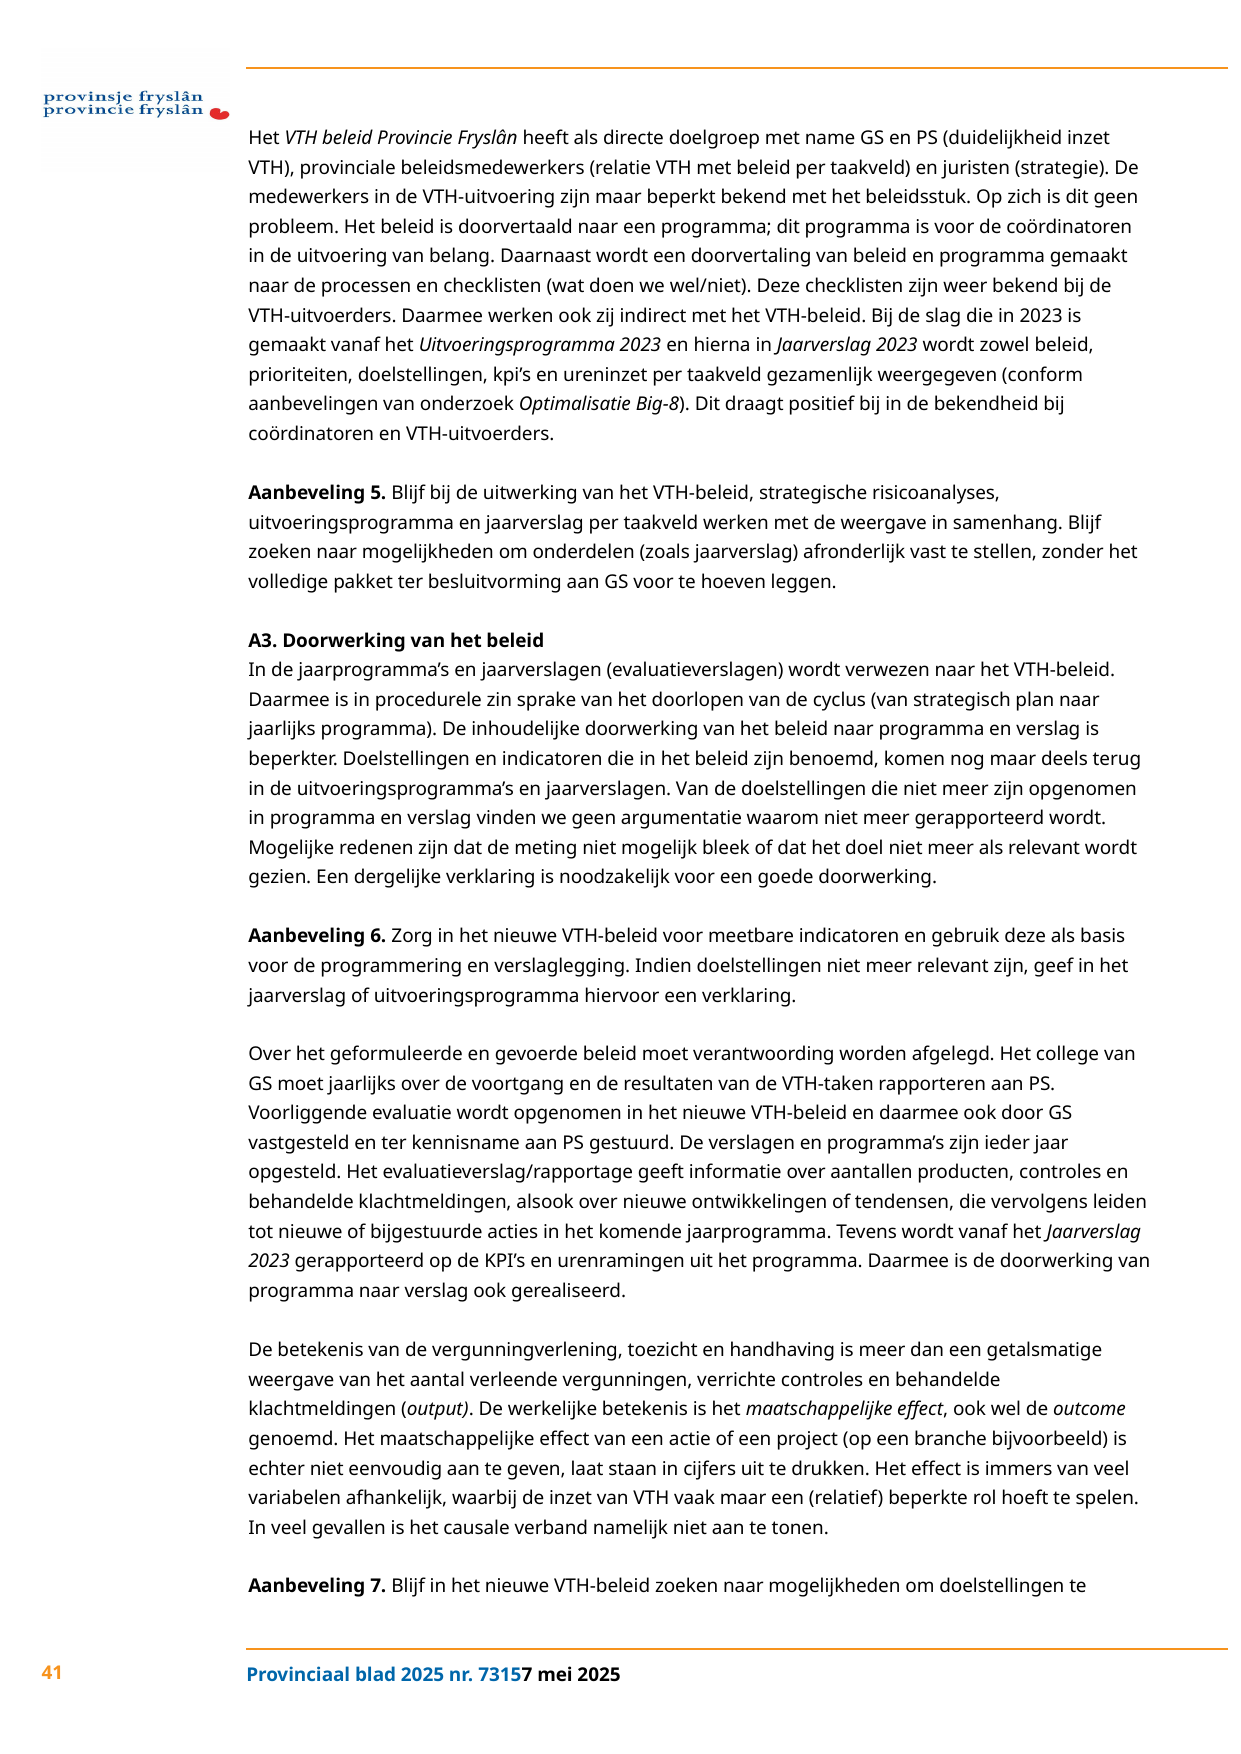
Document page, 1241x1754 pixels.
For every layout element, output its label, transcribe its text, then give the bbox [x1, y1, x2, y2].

table_header Aanbeveling 7. Blijf in het nieuwe VTH-beleid zoeken naar mogelijkheden om doelstellingen te [248, 1573, 1152, 1598]
text A3. Doorwerking van het beleid [248, 627, 1152, 652]
table_header Aanbeveling 6. Zorg in het nieuwe VTH-beleid voor meetbare indicatoren en gebruik deze als basis voor de programmering en verslaglegging. Indien doelstellingen niet meer relevant zijn, geef in het jaarverslag of uitvoeringsprogramma hiervoor een verklaring. [248, 923, 1152, 1008]
text In de jaarprogramma’s en jaarverslagen (evaluatieverslagen) wordt verwezen naar het VTH-beleid. Daarmee is in procedurele zin sprake van het doorlopen van de cyclus (van strategisch plan naar jaarlijks programma). De inhoudelijke doorwerking van het beleid naar programma en verslag is beperkter. Doelstellingen en indicatoren die in het beleid zijn benoemd, komen nog maar deels terug in de uitvoeringsprogramma’s en jaarverslagen. Van de doelstellingen die niet meer zijn opgenomen in programma en verslag vinden we geen argumentatie waarom niet meer gerapporteerd wordt. Mogelijke redenen zijn dat de meting niet mogelijk bleek of dat het doel niet meer als relevant wordt gezien. Een dergelijke verklaring is noodzakelijk voor een goede doorwerking. [248, 656, 1152, 889]
table_header De betekenis van de vergunningverlening, toezicht en handhaving is meer dan een getalsmatige weergave van het aantal verleende vergunningen, verrichte controles en behandelde klachtmeldingen (output). De werkelijke betekenis is het maatschappelijke effect, ook wel de outcome genoemd. Het maatschappelijke effect van een actie of een project (op een branche bijvoorbeeld) is echter niet eenvoudig aan te geven, laat staan in cijfers uit te drukken. Het effect is immers van veel variabelen afhankelijk, waarbij de inzet van VTH vaak maar een (relatief) beperkte rol hoeft te spelen. In veel gevallen is het causale verband namelijk niet aan te tonen. [248, 1336, 1152, 1539]
text Over het geformuleerde en gevoerde beleid moet verantwoording worden afgelegd. Het college van GS moet jaarlijks over de voortgang en de resultaten van de VTH-taken rapporteren aan PS. Voorliggende evaluatie wordt opgenomen in het nieuwe VTH-beleid en daarmee ook door GS vastgesteld en ter kennisname aan PS gestuurd. De verslagen en programma’s zijn ieder jaar opgesteld. Het evaluatieverslag/rapportage geeft informatie over aantallen producten, controles en behandelde klachtmeldingen, alsook over nieuwe ontwikkelingen of tendensen, die vervolgens leiden tot nieuwe of bijgestuurde acties in het komende jaarprogramma. Tevens wordt vanaf het Jaarverslag 2023 gerapporteerd op de KPI’s en urenramingen uit het programma. Daarmee is de doorwerking van programma naar verslag ook gerealiseerd. [248, 1040, 1152, 1303]
table_header Aanbeveling 5. Blijf bij de uitwerking van het VTH-beleid, strategische risicoanalyses, uitvoeringsprogramma en jaarverslag per taakveld werken met de weergave in samenhang. Blijf zoeken naar mogelijkheden om onderdelen (zoals jaarverslag) afronderlijk vast te stellen, zonder het volledige pakket ter besluitvorming aan GS voor te hoeven leggen. [248, 480, 1152, 594]
picture [41, 47, 231, 172]
text Het VTH beleid Provincie Fryslân heeft als directe doelgroep met name GS en PS (duidelijkheid inzet VTH), provinciale beleidsmedewerkers (relatie VTH met beleid per taakveld) en juristen (strategie). De medewerkers in de VTH-uitvoering zijn maar beperkt bekend met het beleidsstuk. Op zich is dit geen probleem. Het beleid is doorvertaald naar een programma; dit programma is voor de coördinatoren in de uitvoering van belang. Daarnaast wordt een doorvertaling van beleid en programma gemaakt naar de processen en checklisten (wat doen we wel/niet). Deze checklisten zijn weer bekend bij de VTH-uitvoerders. Daarmee werken ook zij indirect met het VTH-beleid. Bij de slag die in 2023 is gemaakt vanaf het Uitvoeringsprogramma 2023 en hierna in Jaarverslag 2023 wordt zowel beleid, prioriteiten, doelstellingen, kpi’s en ureninzet per taakveld gezamenlijk weergegeven (conform aanbevelingen van onderzoek Optimalisatie Big-8). Dit draagt positief bij in de bekendheid bij coördinatoren en VTH-uitvoerders. [248, 124, 1152, 446]
